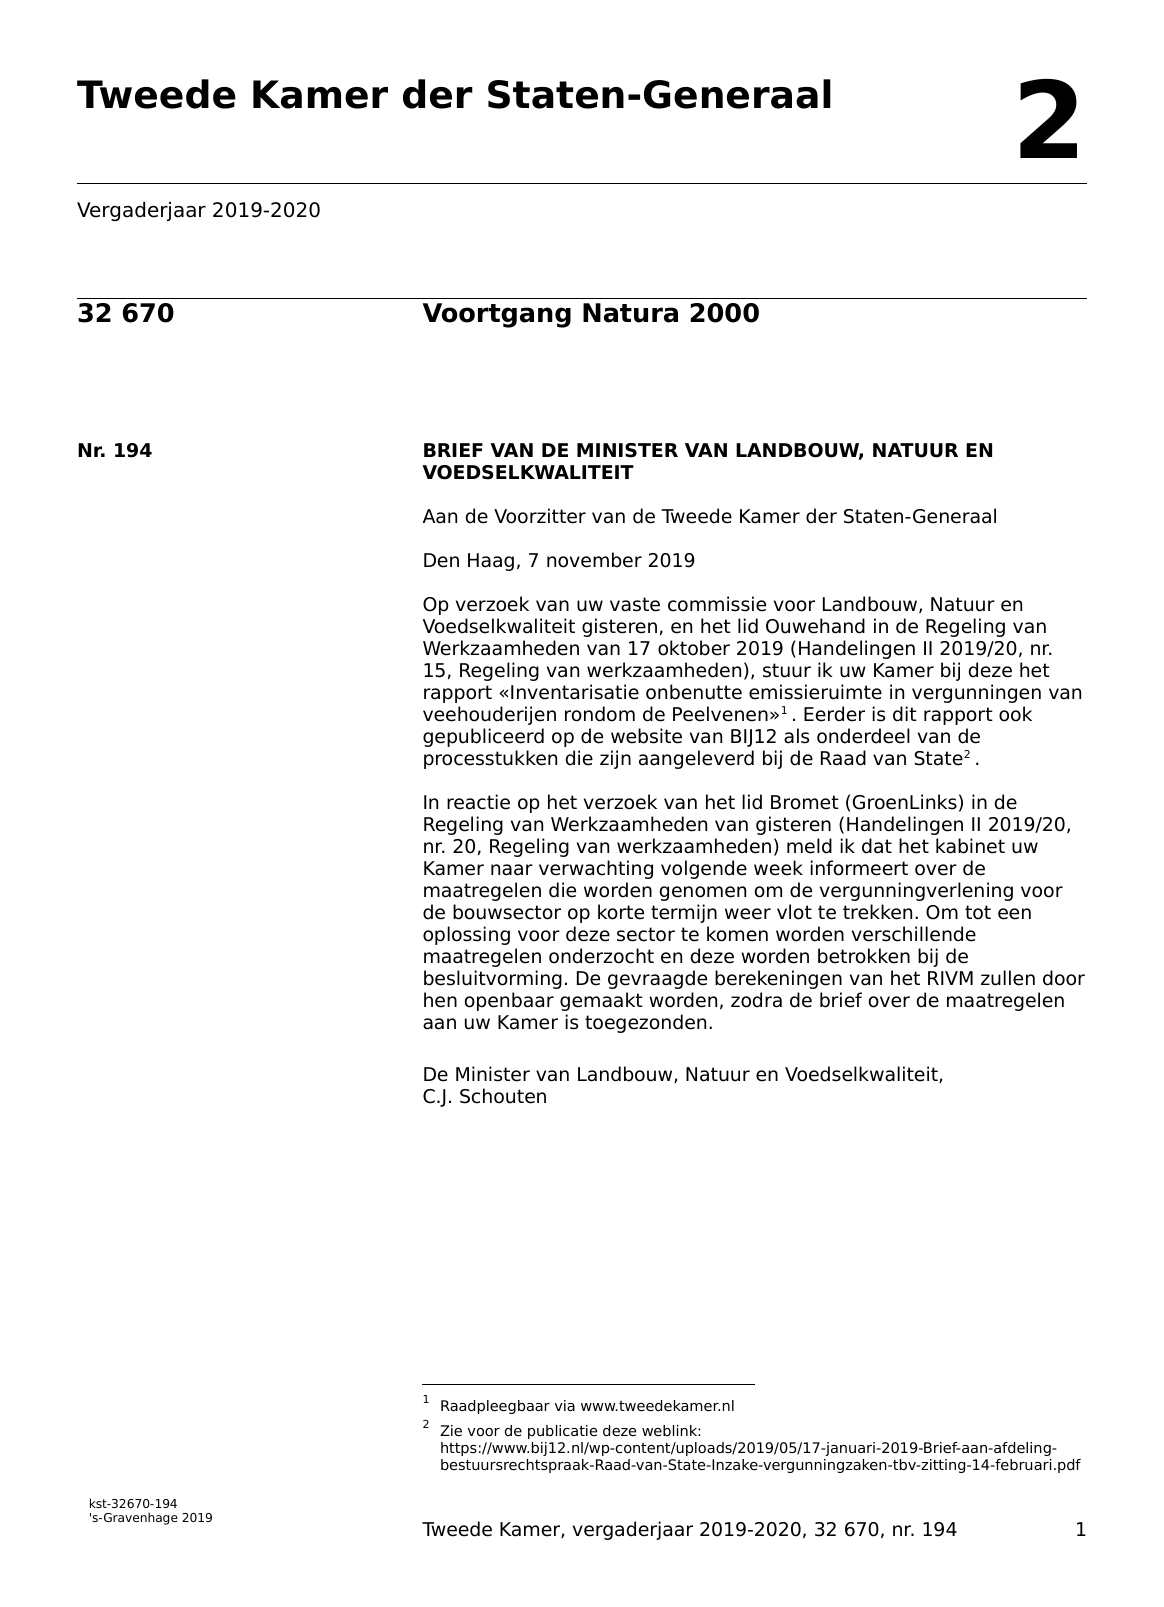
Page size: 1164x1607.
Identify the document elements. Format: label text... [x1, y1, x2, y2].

subtitle Nr. 194 BRIEF VAN DE MINISTER VAN LANDBOUW, NATUUR EN VOEDSELKWALITEIT [77, 440, 1087, 484]
text Aan de Voorzitter van de Tweede Kamer der Staten-Generaal [422, 506, 1087, 528]
text Raadpleegbaar via www.tweedekamer.nl [422, 1393, 1087, 1416]
table_cell Vergaderjaar 2019-2020 [77, 184, 1087, 298]
table_header Tweede Kamer der Staten-Generaal [77, 59, 886, 183]
text 's-Gravenhage 2019 [88, 1511, 323, 1525]
text Zie voor de publicatie deze weblink: https://www.bij12.nl/wp-content/uploads/2019/05/17-januari-2019-Brief-aan-afdeling-bestuursrechtspraak-Raad-van-State-Inzake-vergunningzaken-tbv-zitting-14-februari.pdf [422, 1418, 1087, 1474]
text In reactie op het verzoek van het lid Bromet (GroenLinks) in de Regeling van Werkzaamheden van gisteren (Handelingen II 2019/20, nr. 20, Regeling van werkzaamheden) meld ik dat het kabinet uw Kamer naar verwachting volgende week informeert over de maatregelen die worden genomen om de vergunningverlening voor de bouwsector op korte termijn weer vlot te trekken. Om tot een oplossing voor deze sector te komen worden verschillende maatregelen onderzocht en deze worden betrokken bij de besluitvorming. De gevraagde berekeningen van het RIVM zullen door hen openbaar gemaakt worden, zodra de brief over de maatregelen aan uw Kamer is toegezonden. [422, 792, 1087, 1034]
text kst-32670-194 [88, 1497, 323, 1511]
table_header 2 [886, 59, 1087, 183]
subtitle 32 670 Voortgang Natura 2000 [77, 299, 1087, 329]
text Op verzoek van uw vaste commissie voor Landbouw, Natuur en Voedselkwaliteit gisteren, en het lid Ouwehand in de Regeling van Werkzaamheden van 17 oktober 2019 (Handelingen II 2019/20, nr. 15, Regeling van werkzaamheden), stuur ik uw Kamer bij deze het rapport «Inventarisatie onbenutte emissieruimte in vergunningen van veehouderijen rondom de Peelvenen». Eerder is dit rapport ook gepubliceerd op de website van BIJ12 als onderdeel van de processtukken die zijn aangeleverd bij de Raad van State. [422, 594, 1087, 770]
text Den Haag, 7 november 2019 [422, 550, 1087, 572]
text De Minister van Landbouw, Natuur en Voedselkwaliteit, C.J. Schouten [422, 1064, 1087, 1108]
